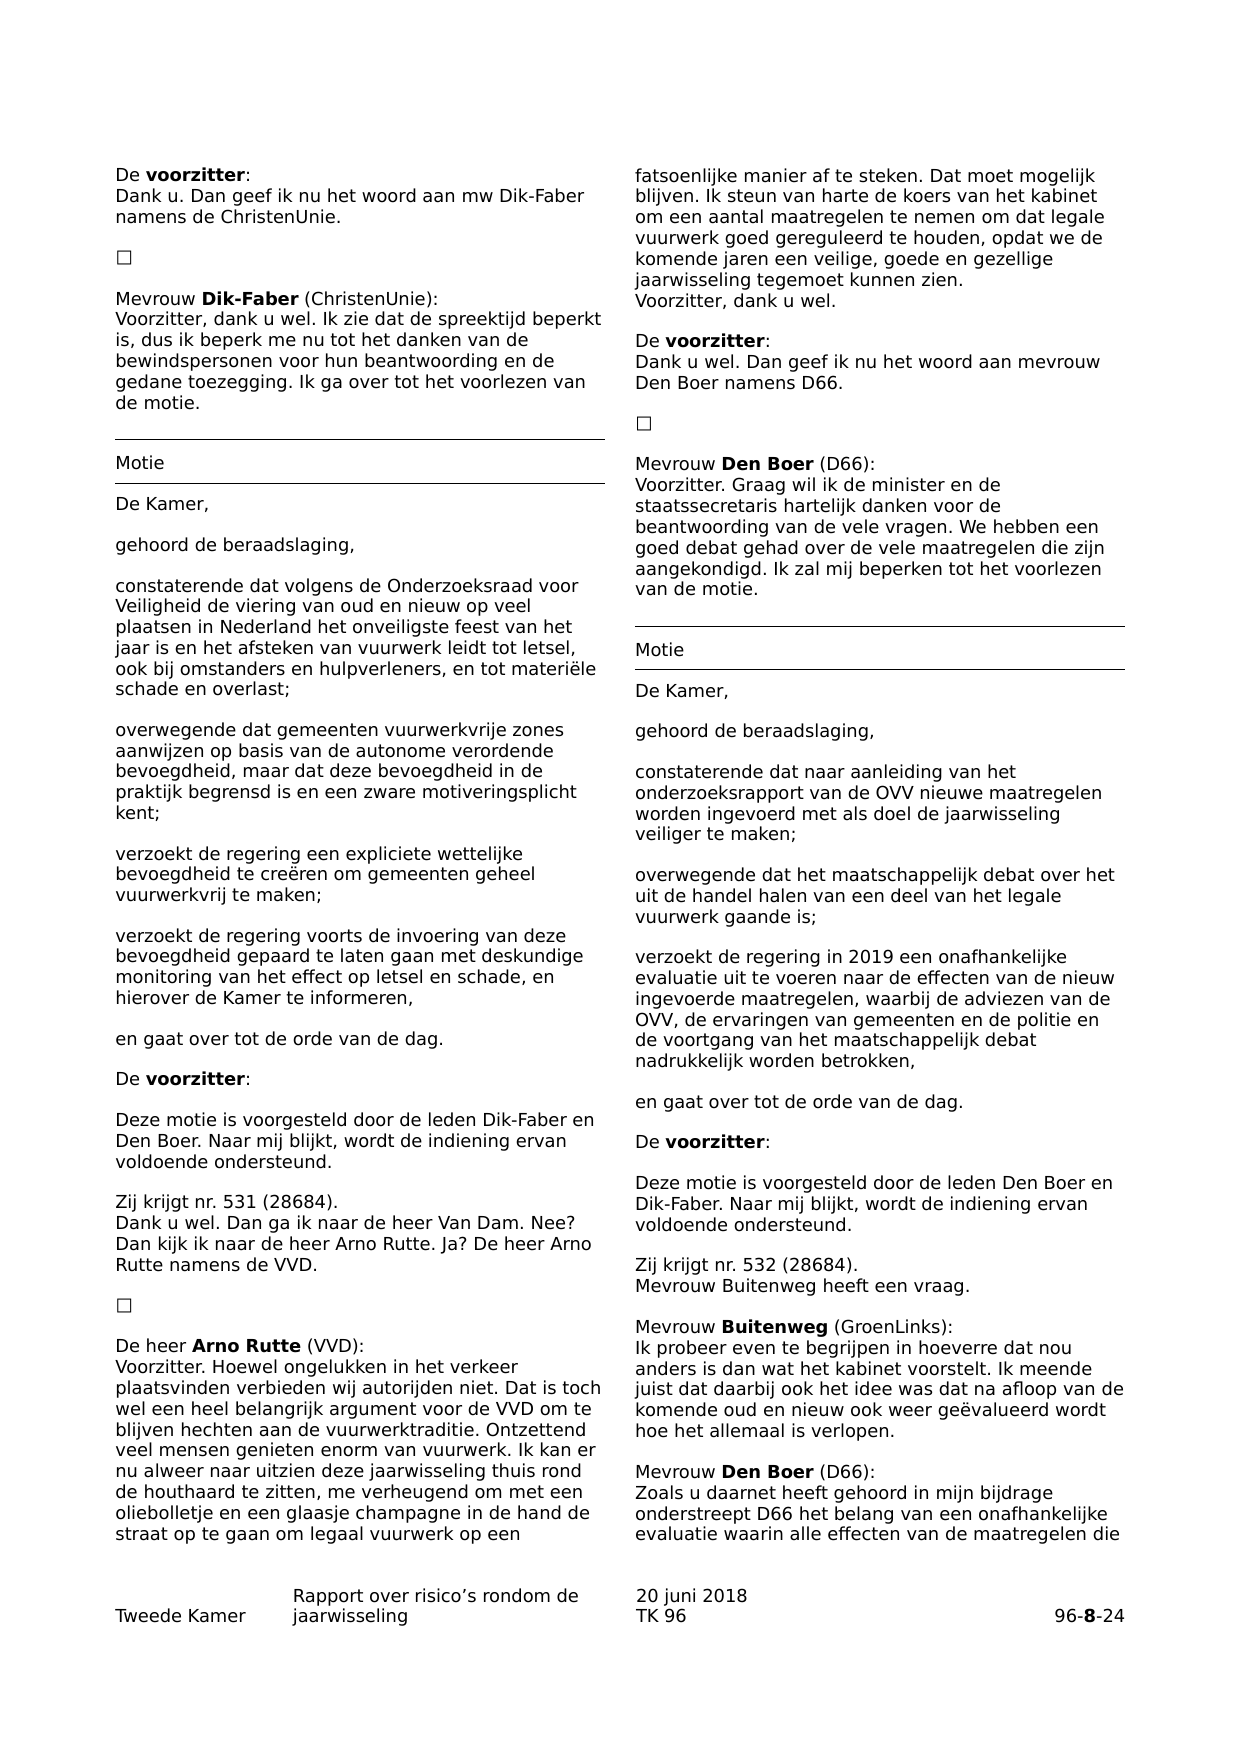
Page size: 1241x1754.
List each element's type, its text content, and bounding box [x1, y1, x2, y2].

text De heer Arno Rutte (VVD): [115, 1336, 605, 1357]
text Dank u. Dan geef ik nu het woord aan mw Dik-Faber namens de ChristenUnie. [115, 186, 605, 228]
text Motie [635, 640, 1125, 661]
text Mevrouw Buitenweg heeft een vraag. [635, 1276, 1125, 1297]
text fatsoenlijke manier af te steken. Dat moet mogelijk blijven. Ik steun van harte de koers van het kabinet om een aantal maatregelen te nemen om dat legale vuurwerk goed gereguleerd te houden, opdat we de komende jaren een veilige, goede en gezellige jaarwisseling tegemoet kunnen zien. [635, 165, 1125, 290]
text Voorzitter. Graag wil ik de minister en de staatssecretaris hartelijk danken voor de beantwoording van de vele vragen. We hebben een goed debat gehad over de vele maatregelen die zijn aangekondigd. Ik zal mij beperken tot het voorlezen van de motie. [635, 475, 1125, 600]
text Motie [115, 453, 605, 474]
text ⬜ [115, 1295, 605, 1316]
text verzoekt de regering in 2019 een onafhankelijke evaluatie uit te voeren naar de effecten van de nieuw ingevoerde maatregelen, waarbij de adviezen van de OVV, de ervaringen van gemeenten en de politie en de voortgang van het maatschappelijk debat nadrukkelijk worden betrokken, [635, 947, 1125, 1072]
text Mevrouw Den Boer (D66): [635, 454, 1125, 475]
text Mevrouw Dik-Faber (ChristenUnie): [115, 288, 605, 309]
text Dank u wel. Dan geef ik nu het woord aan mevrouw Den Boer namens D66. [635, 352, 1125, 393]
text en gaat over tot de orde van de dag. [635, 1092, 1125, 1112]
text Voorzitter, dank u wel. Ik zie dat de spreektijd beperkt is, dus ik beperk me nu tot het danken van de bewindspersonen voor hun beantwoording en de gedane toezegging. Ik ga over tot het voorlezen van de motie. [115, 309, 605, 413]
text Deze motie is voorgesteld door de leden Den Boer en Dik-Faber. Naar mij blijkt, wordt de indiening ervan voldoende ondersteund. [635, 1173, 1125, 1235]
text gehoord de beraadslaging, [635, 721, 1125, 742]
text constaterende dat naar aanleiding van het onderzoeksrapport van de OVV nieuwe maatregelen worden ingevoerd met als doel de jaarwisseling veiliger te maken; [635, 762, 1125, 845]
text Deze motie is voorgesteld door de leden Dik-Faber en Den Boer. Naar mij blijkt, wordt de indiening ervan voldoende ondersteund. [115, 1110, 605, 1172]
text Voorzitter, dank u wel. [635, 290, 1125, 311]
text Zij krijgt nr. 532 (28684). [635, 1255, 1125, 1276]
text De voorzitter: [115, 165, 605, 186]
text verzoekt de regering een expliciete wettelijke bevoegdheid te creëren om gemeenten geheel vuurwerkvrij te maken; [115, 843, 605, 906]
text De voorzitter: [115, 1069, 605, 1090]
text ⬜ [635, 413, 1125, 434]
text ⬜ [115, 248, 605, 268]
text Voorzitter. Hoewel ongelukken in het verkeer plaatsvinden verbieden wij autorijden niet. Dat is toch wel een heel belangrijk argument voor de VVD om te blijven hechten aan de vuurwerktraditie. Ontzettend veel mensen genieten enorm van vuurwerk. Ik kan er nu alweer naar uitzien deze jaarwisseling thuis rond de houthaard te zitten, me verheugend om met een oliebolletje en een glaasje champagne in de hand de straat op te gaan om legaal vuurwerk op een [115, 1357, 605, 1544]
text overwegende dat het maatschappelijk debat over het uit de handel halen van een deel van het legale vuurwerk gaande is; [635, 865, 1125, 927]
text De voorzitter: [635, 1132, 1125, 1153]
text Dank u wel. Dan ga ik naar de heer Van Dam. Nee? Dan kijk ik naar de heer Arno Rutte. Ja? De heer Arno Rutte namens de VVD. [115, 1213, 605, 1275]
text Zoals u daarnet heeft gehoord in mijn bijdrage onderstreept D66 het belang van een onafhankelijke evaluatie waarin alle effecten van de maatregelen die [635, 1482, 1125, 1545]
text Mevrouw Buitenweg (GroenLinks): [635, 1317, 1125, 1337]
text Zij krijgt nr. 531 (28684). [115, 1192, 605, 1213]
text gehoord de beraadslaging, [115, 535, 605, 555]
text De Kamer, [115, 494, 605, 515]
text en gaat over tot de orde van de dag. [115, 1028, 605, 1049]
text overwegende dat gemeenten vuurwerkvrije zones aanwijzen op basis van de autonome verordende bevoegdheid, maar dat deze bevoegdheid in de praktijk begrensd is en een zware motiveringsplicht kent; [115, 720, 605, 823]
text De voorzitter: [635, 331, 1125, 352]
text Mevrouw Den Boer (D66): [635, 1462, 1125, 1482]
text constaterende dat volgens de Onderzoeksraad voor Veiligheid de viering van oud en nieuw op veel plaatsen in Nederland het onveiligste feest van het jaar is en het afsteken van vuurwerk leidt tot letsel, ook bij omstanders en hulpverleners, en tot materiële schade en overlast; [115, 575, 605, 700]
text verzoekt de regering voorts de invoering van deze bevoegdheid gepaard te laten gaan met deskundige monitoring van het effect op letsel en schade, en hierover de Kamer te informeren, [115, 926, 605, 1008]
text De Kamer, [635, 681, 1125, 701]
text Ik probeer even te begrijpen in hoeverre dat nou anders is dan wat het kabinet voorstelt. Ik meende juist dat daarbij ook het idee was dat na afloop van de komende oud en nieuw ook weer geëvalueerd wordt hoe het allemaal is verlopen. [635, 1337, 1125, 1442]
